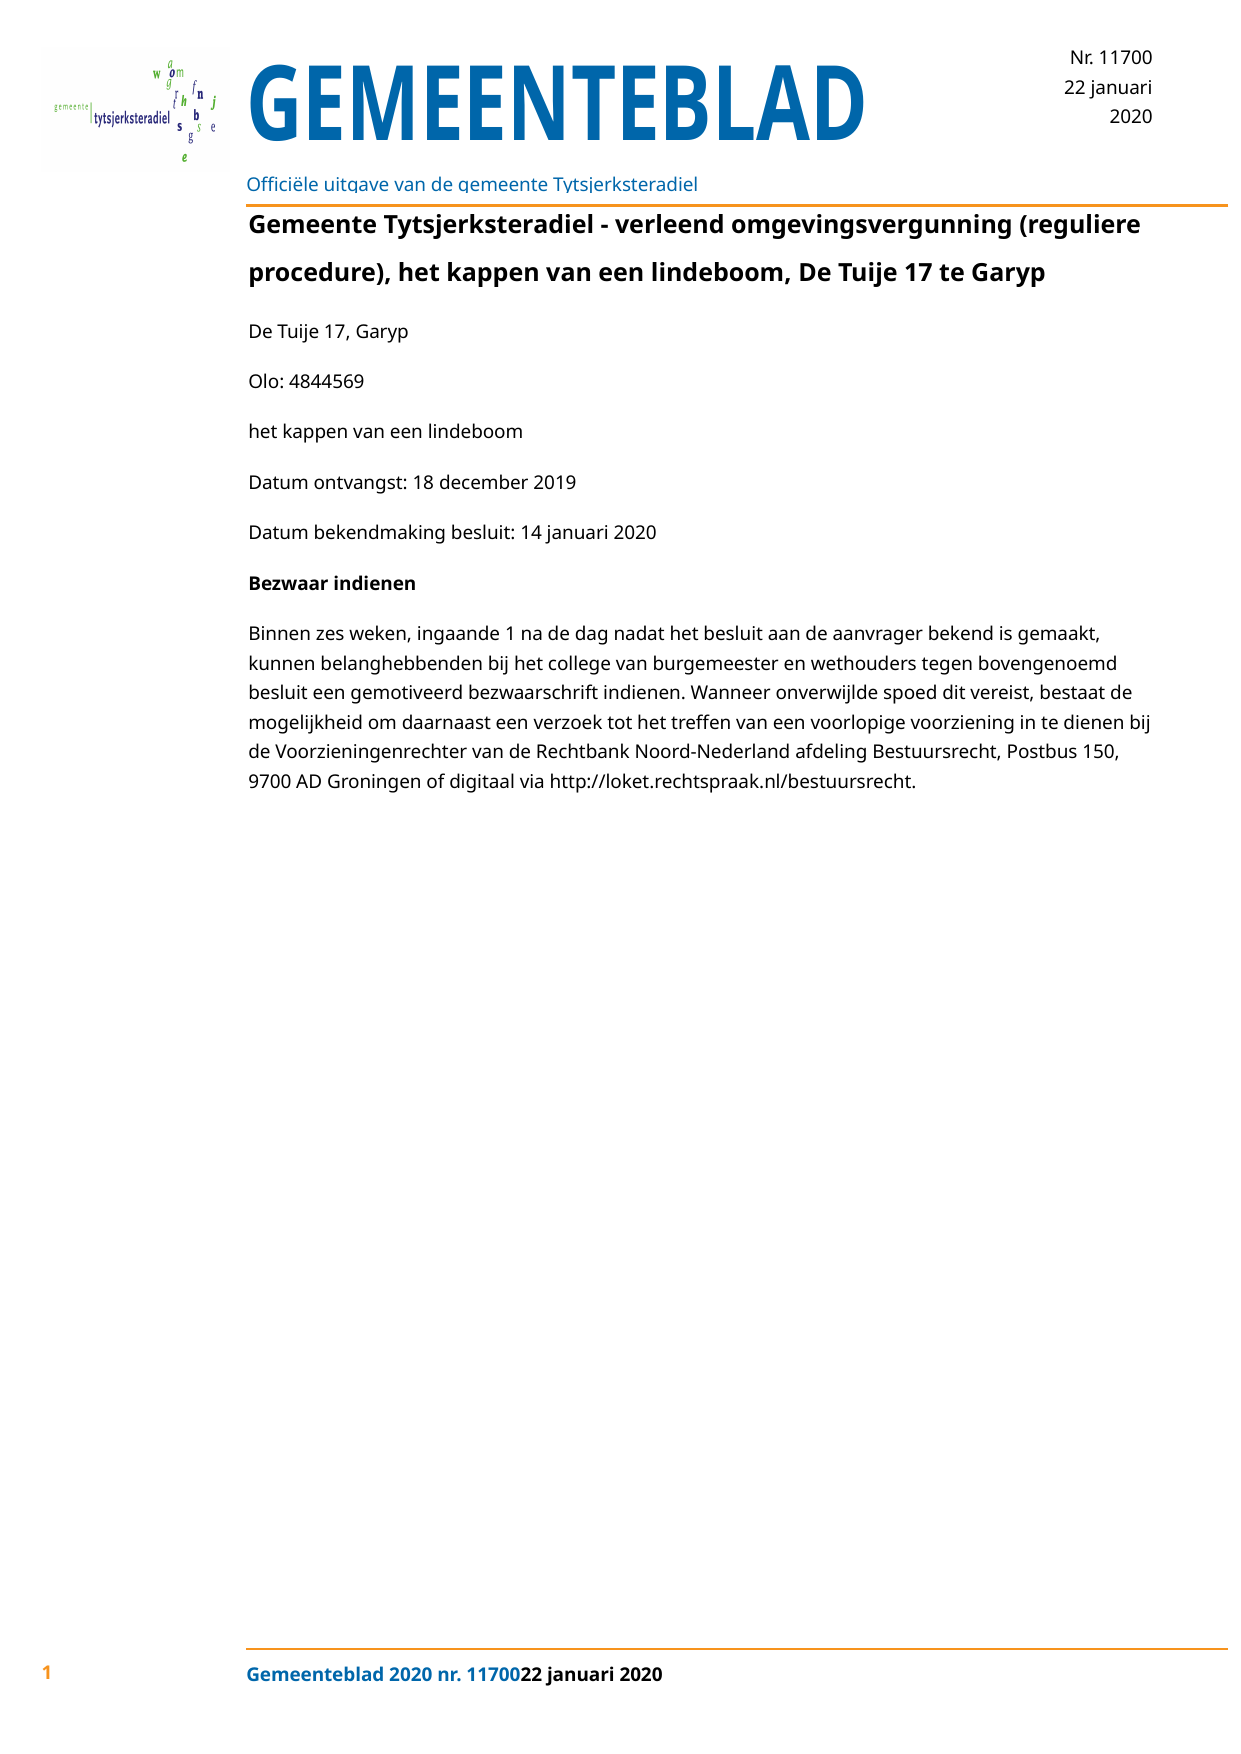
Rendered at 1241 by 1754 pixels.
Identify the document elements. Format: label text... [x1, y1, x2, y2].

text het kappen van een lindeboom [248, 419, 1152, 444]
text Datum ontvangst: 18 december 2019 [248, 469, 1152, 495]
text Gemeente Tytsjerksteradiel - verleend omgevingsvergunning (reguliere procedure), het kappen van een lindeboom, De Tuije 17 te Garyp [248, 207, 1152, 288]
text Binnen zes weken, ingaande 1 na de dag nadat het besluit aan de aanvrager bekend is gemaakt, kunnen belanghebbenden bij het college van burgemeester en wethouders tegen bovengenoemd besluit een gemotiveerd bezwaarschrift indienen. Wanneer onverwijlde spoed dit vereist, bestaat de mogelijkheid om daarnaast een verzoek tot het treffen van een voorlopige voorziening in te dienen bij de Voorzieningenrechter van de Rechtbank Noord-Nederland afdeling Bestuursrecht, Postbus 150, 9700 AD Groningen of digitaal via http://loket.rechtspraak.nl/bestuursrecht. [248, 620, 1152, 794]
picture [41, 47, 231, 172]
text De Tuije 17, Garyp [248, 318, 1152, 344]
text Bezwaar indienen [248, 570, 1152, 596]
text Olo: 4844569 [248, 368, 1152, 394]
text Datum bekendmaking besluit: 14 januari 2020 [248, 519, 1152, 545]
